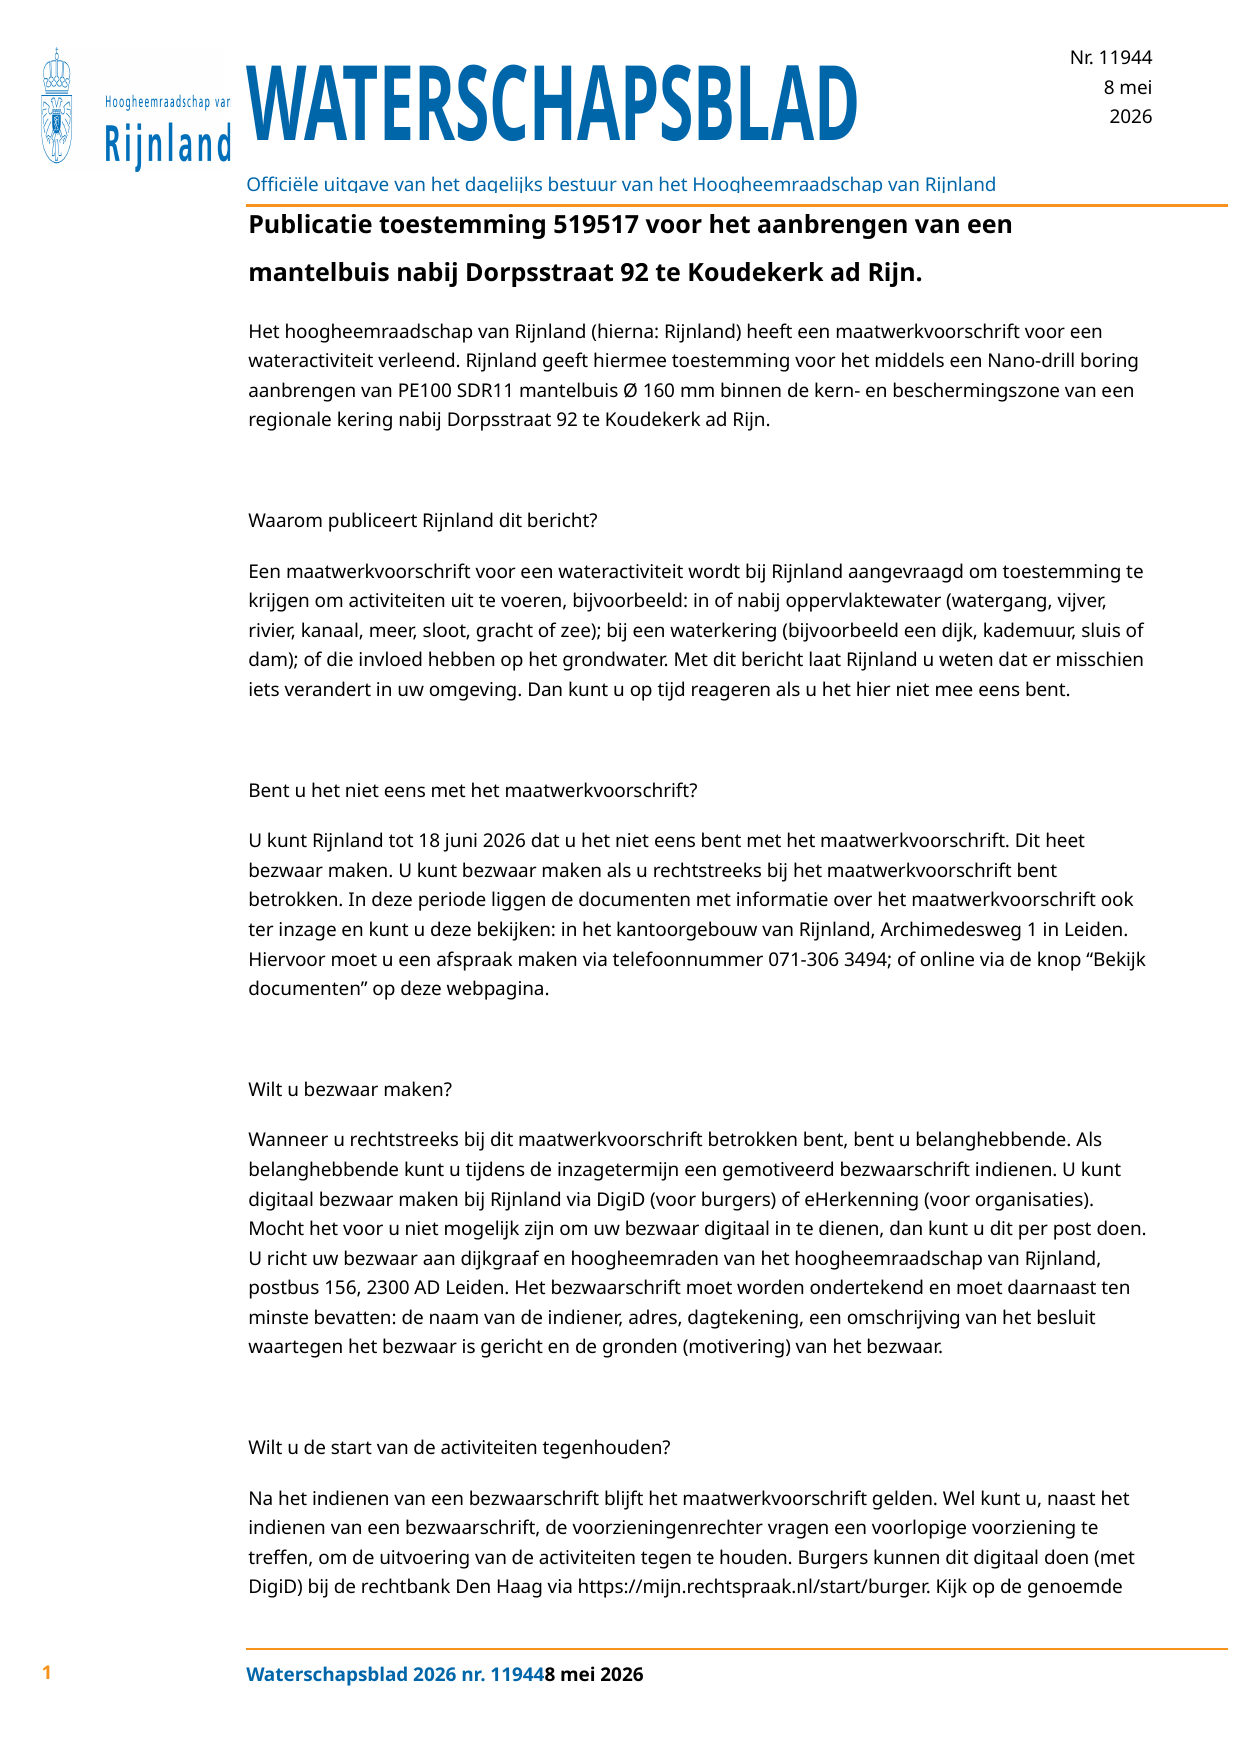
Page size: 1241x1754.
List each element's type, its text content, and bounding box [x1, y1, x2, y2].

text Wilt u de start van de activiteiten tegenhouden? [248, 1434, 1152, 1460]
text Waarom publiceert Rijnland dit bericht? [248, 507, 1152, 533]
text Publicatie toestemming 519517 voor het aanbrengen van een mantelbuis nabij Dorpsstraat 92 te Koudekerk ad Rijn. [248, 207, 1152, 288]
text Na het indienen van een bezwaarschrift blijft het maatwerkvoorschrift gelden. Wel kunt u, naast het indienen van een bezwaarschrift, de voorzieningenrechter vragen een voorlopige voorziening te treffen, om de uitvoering van de activiteiten tegen te houden. Burgers kunnen dit digitaal doen (met DigiD) bij de rechtbank Den Haag via https://mijn.rechtspraak.nl/start/burger. Kijk op de genoemde [248, 1485, 1152, 1599]
text Een maatwerkvoorschrift voor een wateractiviteit wordt bij Rijnland aangevraagd om toestemming te krijgen om activiteiten uit te voeren, bijvoorbeeld: in of nabij oppervlaktewater (watergang, vijver, rivier, kanaal, meer, sloot, gracht of zee); bij een waterkering (bijvoorbeeld een dijk, kademuur, sluis of dam); of die invloed hebben op het grondwater. Met dit bericht laat Rijnland u weten dat er misschien iets verandert in uw omgeving. Dan kunt u op tijd reageren als u het hier niet mee eens bent. [248, 558, 1152, 702]
text U kunt Rijnland tot 18 juni 2026 dat u het niet eens bent met het maatwerkvoorschrift. Dit heet bezwaar maken. U kunt bezwaar maken als u rechtstreeks bij het maatwerkvoorschrift bent betrokken. In deze periode liggen de documenten met informatie over het maatwerkvoorschrift ook ter inzage en kunt u deze bekijken: in het kantoorgebouw van Rijnland, Archimedesweg 1 in Leiden. Hiervoor moet u een afspraak maken via telefoonnummer 071-306 3494; of online via de knop “Bekijk documenten” op deze webpagina. [248, 827, 1152, 1001]
text Wanneer u rechtstreeks bij dit maatwerkvoorschrift betrokken bent, bent u belanghebbende. Als belanghebbende kunt u tijdens de inzagetermijn een gemotiveerd bezwaarschrift indienen. U kunt digitaal bezwaar maken bij Rijnland via DigiD (voor burgers) of eHerkenning (voor organisaties). Mocht het voor u niet mogelijk zijn om uw bezwaar digitaal in te dienen, dan kunt u dit per post doen. U richt uw bezwaar aan dijkgraaf en hoogheemraden van het hoogheemraadschap van Rijnland, postbus 156, 2300 AD Leiden. Het bezwaarschrift moet worden ondertekend en moet daarnaast ten minste bevatten: de naam van de indiener, adres, dagtekening, een omschrijving van het besluit waartegen het bezwaar is gericht en de gronden (motivering) van het bezwaar. [248, 1127, 1152, 1359]
text Wilt u bezwaar maken? [248, 1076, 1152, 1102]
text Het hoogheemraadschap van Rijnland (hierna: Rijnland) heeft een maatwerkvoorschrift voor een wateractiviteit verleend. Rijnland geeft hiermee toestemming voor het middels een Nano-drill boring aanbrengen van PE100 SDR11 mantelbuis Ø 160 mm binnen de kern- en beschermingszone van een regionale kering nabij Dorpsstraat 92 te Koudekerk ad Rijn. [248, 318, 1152, 432]
picture [41, 47, 231, 172]
text Bent u het niet eens met het maatwerkvoorschrift? [248, 777, 1152, 803]
